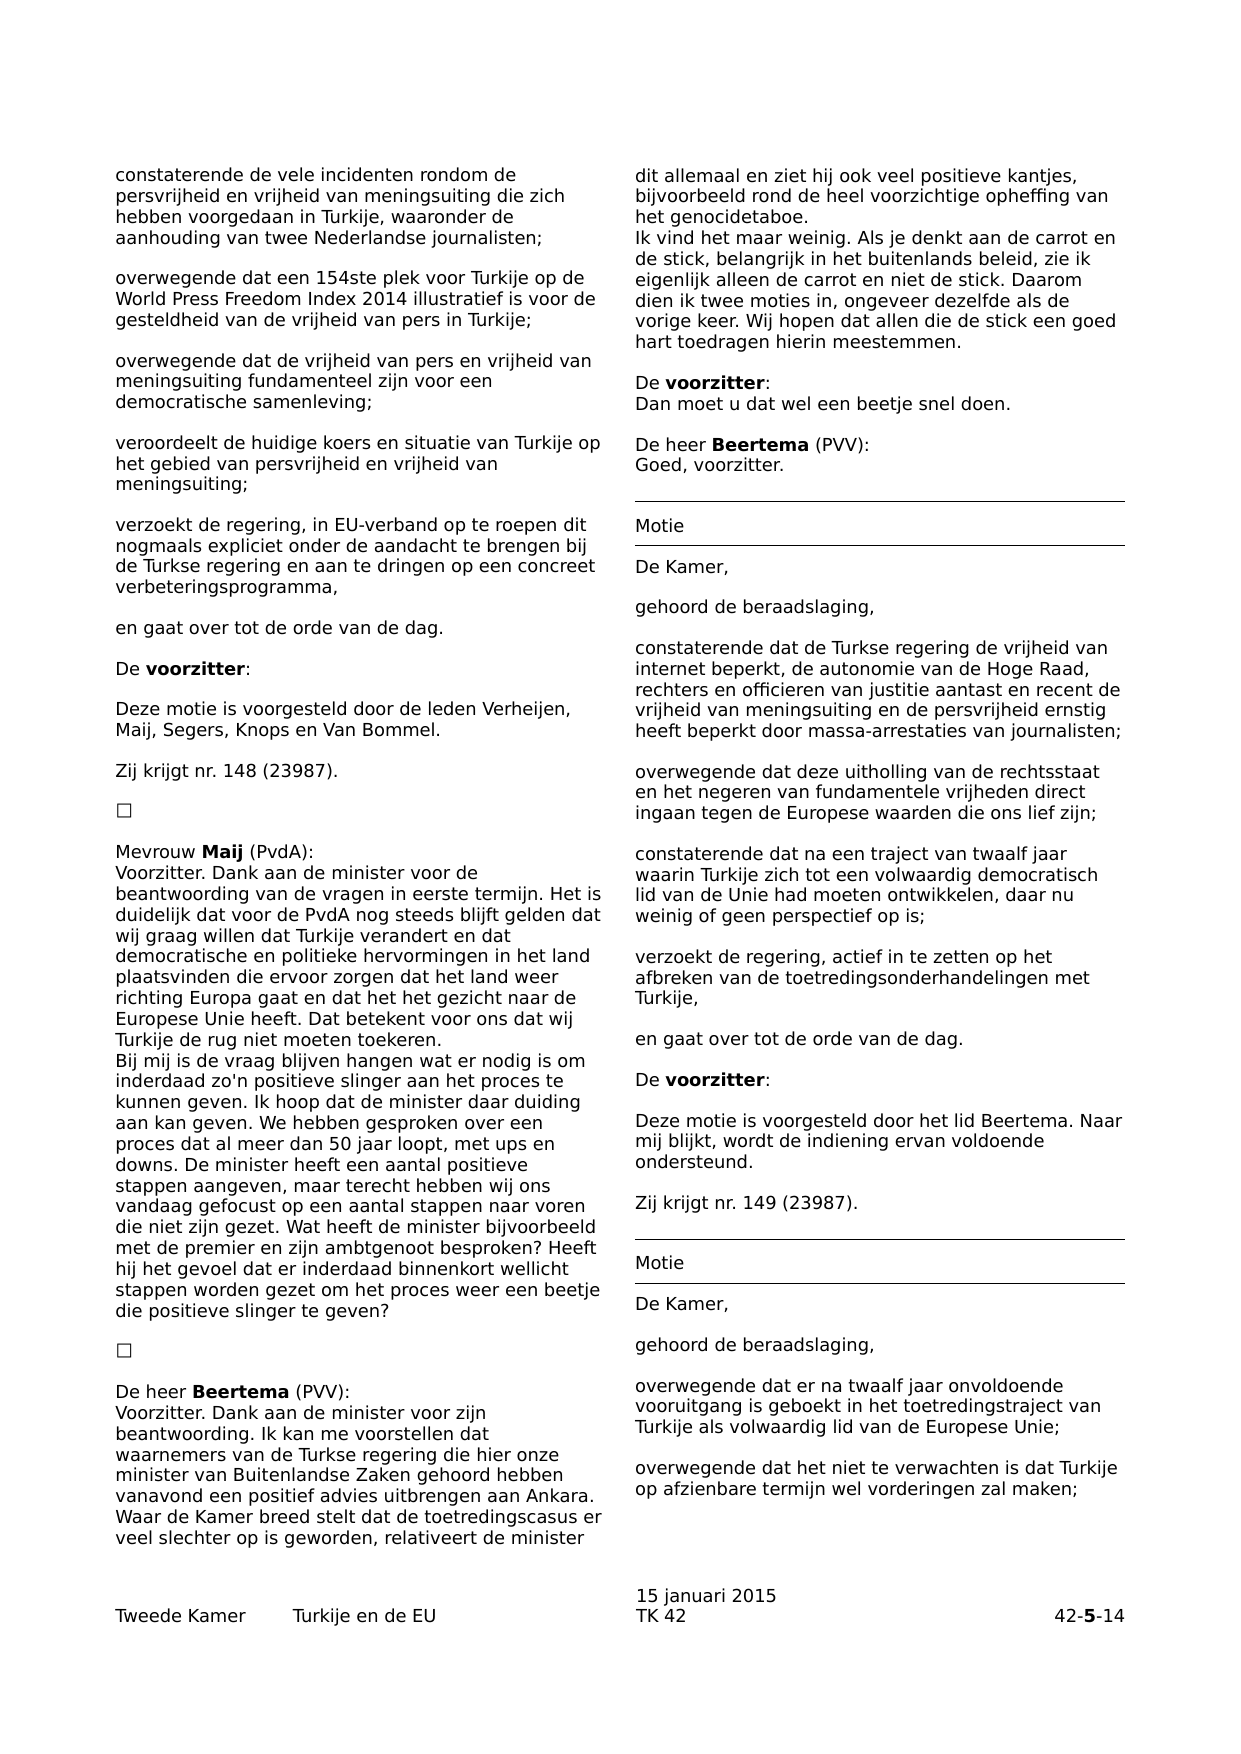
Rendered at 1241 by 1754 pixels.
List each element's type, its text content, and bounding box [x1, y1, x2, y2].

text Zij krijgt nr. 148 (23987). [115, 761, 605, 781]
text Deze motie is voorgesteld door de leden Verheijen, Maij, Segers, Knops en Van Bommel. [115, 699, 605, 741]
text gehoord de beraadslaging, [635, 1335, 1125, 1355]
text Zij krijgt nr. 149 (23987). [635, 1193, 1125, 1213]
text en gaat over tot de orde van de dag. [115, 618, 605, 638]
text De heer Beertema (PVV): [635, 434, 1125, 455]
text overwegende dat de vrijheid van pers en vrijheid van meningsuiting fundamenteel zijn voor een democratische samenleving; [115, 350, 605, 413]
text Motie [635, 516, 1125, 537]
text ⬜ [115, 801, 605, 822]
text Motie [635, 1253, 1125, 1274]
text Voorzitter. Dank aan de minister voor de beantwoording van de vragen in eerste termijn. Het is duidelijk dat voor de PvdA nog steeds blijft gelden dat wij graag willen dat Turkije verandert en dat democratische en politieke hervormingen in het land plaatsvinden die ervoor zorgen dat het land weer richting Europa gaat en dat het het gezicht naar de Europese Unie heeft. Dat betekent voor ons dat wij Turkije de rug niet moeten toekeren. [115, 863, 605, 1050]
text constaterende dat na een traject van twaalf jaar waarin Turkije zich tot een volwaardig democratisch lid van de Unie had moeten ontwikkelen, daar nu weinig of geen perspectief op is; [635, 844, 1125, 927]
text overwegende dat er na twaalf jaar onvoldoende vooruitgang is geboekt in het toetredingstraject van Turkije als volwaardig lid van de Europese Unie; [635, 1375, 1125, 1438]
text Bij mij is de vraag blijven hangen wat er nodig is om inderdaad zo'n positieve slinger aan het proces te kunnen geven. Ik hoop dat de minister daar duiding aan kan geven. We hebben gesproken over een proces dat al meer dan 50 jaar loopt, met ups en downs. De minister heeft een aantal positieve stappen aangeven, maar terecht hebben wij ons vandaag gefocust op een aantal stappen naar voren die niet zijn gezet. Wat heeft de minister bijvoorbeeld met de premier en zijn ambtgenoot besproken? Heeft hij het gevoel dat er inderdaad binnenkort wellicht stappen worden gezet om het proces weer een beetje die positieve slinger te geven? [115, 1050, 605, 1321]
text Ik vind het maar weinig. Als je denkt aan de carrot en de stick, belangrijk in het buitenlands beleid, zie ik eigenlijk alleen de carrot en niet de stick. Daarom dien ik twee moties in, ongeveer dezelfde als de vorige keer. Wij hopen dat allen die de stick een goed hart toedragen hierin meestemmen. [635, 228, 1125, 353]
text veroordeelt de huidige koers en situatie van Turkije op het gebied van persvrijheid en vrijheid van meningsuiting; [115, 433, 605, 495]
text en gaat over tot de orde van de dag. [635, 1029, 1125, 1050]
text ⬜ [115, 1341, 605, 1362]
text Deze motie is voorgesteld door het lid Beertema. Naar mij blijkt, wordt de indiening ervan voldoende ondersteund. [635, 1110, 1125, 1173]
text Dan moet u dat wel een beetje snel doen. [635, 393, 1125, 414]
text Voorzitter. Dank aan de minister voor zijn beantwoording. Ik kan me voorstellen dat waarnemers van de Turkse regering die hier onze minister van Buitenlandse Zaken gehoord hebben vanavond een positief advies uitbrengen aan Ankara. Waar de Kamer breed stelt dat de toetredingscasus er veel slechter op is geworden, relativeert de minister [115, 1403, 605, 1548]
text De Kamer, [635, 557, 1125, 577]
text Mevrouw Maij (PvdA): [115, 842, 605, 863]
text De voorzitter: [635, 373, 1125, 393]
text De voorzitter: [635, 1070, 1125, 1090]
text overwegende dat deze uitholling van de rechtsstaat en het negeren van fundamentele vrijheden direct ingaan tegen de Europese waarden die ons lief zijn; [635, 762, 1125, 824]
text verzoekt de regering, actief in te zetten op het afbreken van de toetredingsonderhandelingen met Turkije, [635, 947, 1125, 1009]
text overwegende dat het niet te verwachten is dat Turkije op afzienbare termijn wel vorderingen zal maken; [635, 1458, 1125, 1499]
text De heer Beertema (PVV): [115, 1382, 605, 1403]
text De voorzitter: [115, 658, 605, 679]
text constaterende de vele incidenten rondom de persvrijheid en vrijheid van meningsuiting die zich hebben voorgedaan in Turkije, waaronder de aanhouding van twee Nederlandse journalisten; [115, 165, 605, 248]
text constaterende dat de Turkse regering de vrijheid van internet beperkt, de autonomie van de Hoge Raad, rechters en officieren van justitie aantast en recent de vrijheid van meningsuiting en de persvrijheid ernstig heeft beperkt door massa-arrestaties van journalisten; [635, 638, 1125, 742]
text overwegende dat een 154ste plek voor Turkije op de World Press Freedom Index 2014 illustratief is voor de gesteldheid van de vrijheid van pers in Turkije; [115, 268, 605, 330]
text De Kamer, [635, 1294, 1125, 1315]
text gehoord de beraadslaging, [635, 597, 1125, 618]
text dit allemaal en ziet hij ook veel positieve kantjes, bijvoorbeeld rond de heel voorzichtige opheffing van het genocidetaboe. [635, 165, 1125, 228]
text verzoekt de regering, in EU-verband op te roepen dit nogmaals expliciet onder de aandacht te brengen bij de Turkse regering en aan te dringen op een concreet verbeteringsprogramma, [115, 515, 605, 598]
text Goed, voorzitter. [635, 455, 1125, 476]
